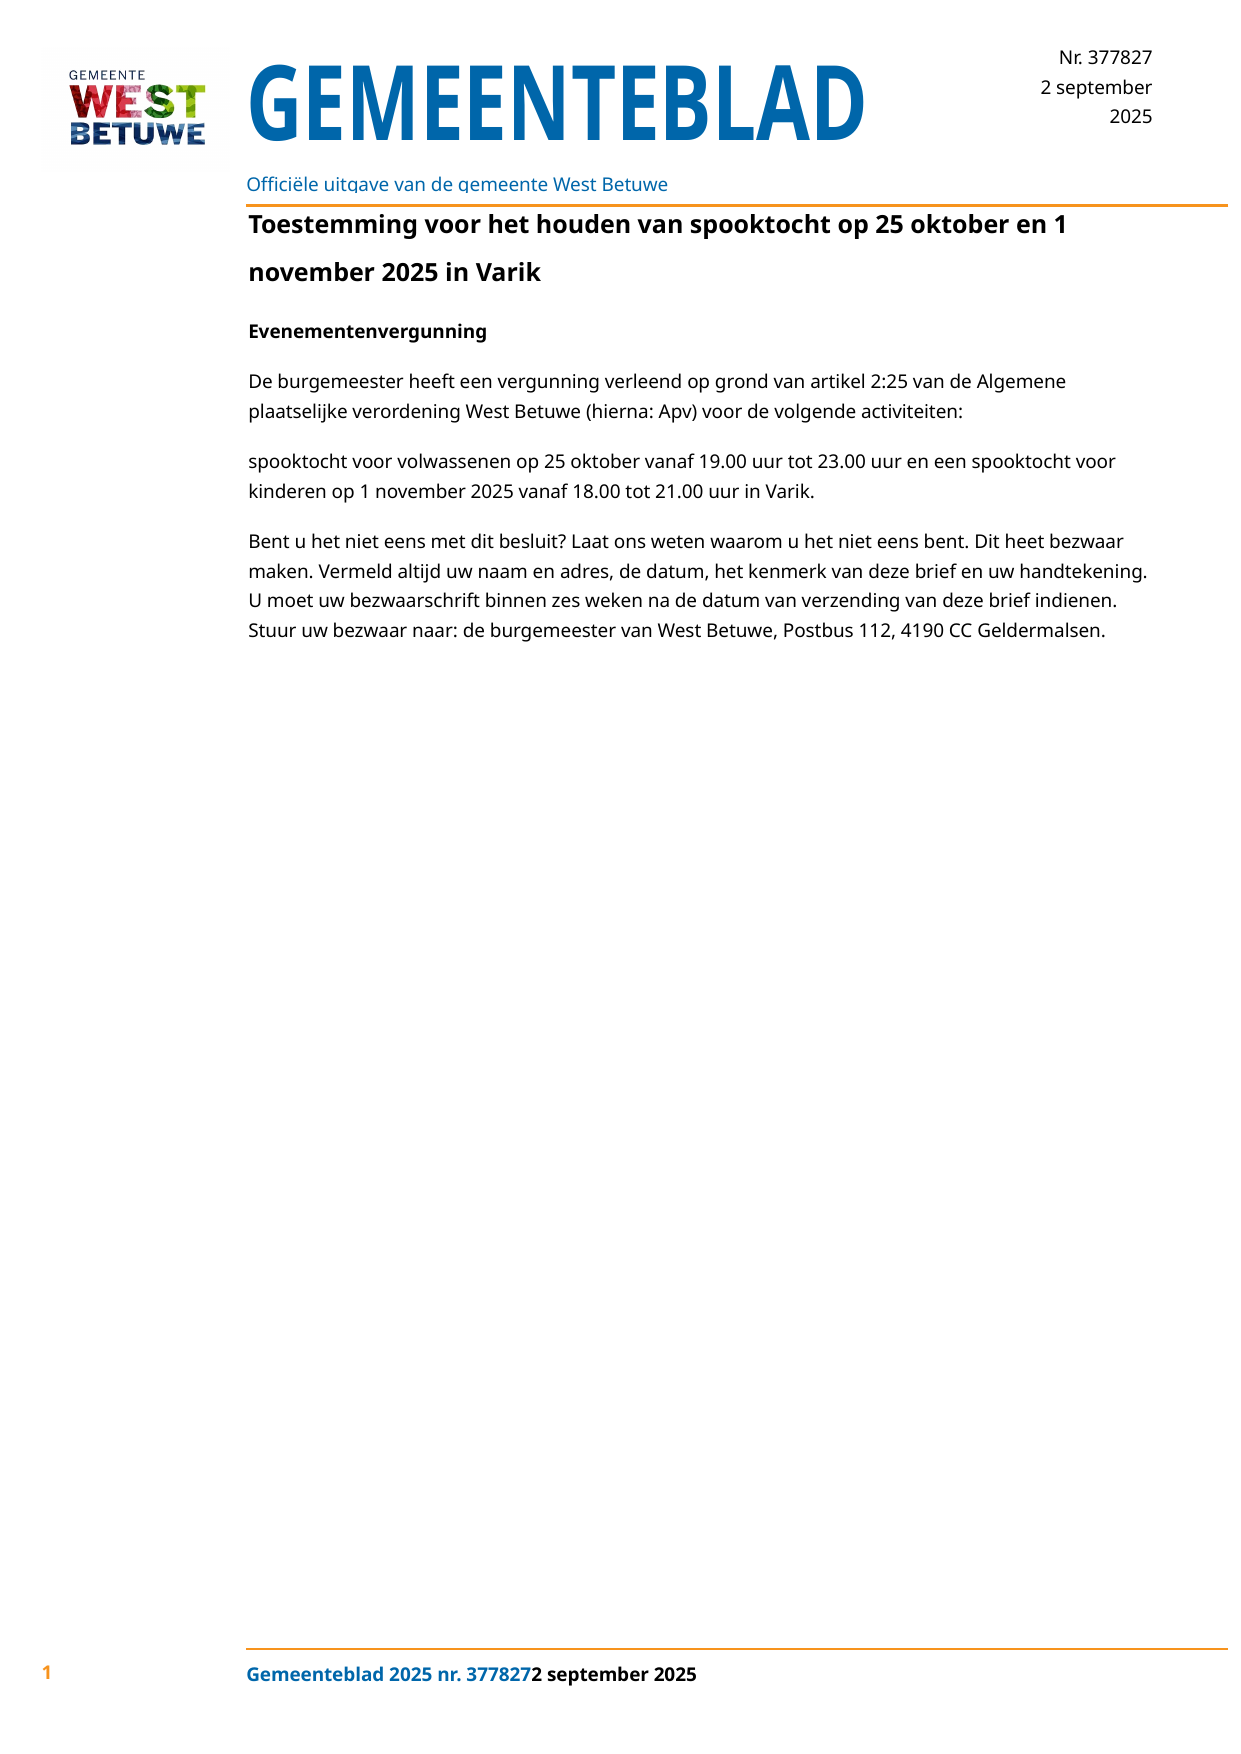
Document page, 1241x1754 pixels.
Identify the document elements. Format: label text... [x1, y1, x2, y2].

text Bent u het niet eens met dit besluit? Laat ons weten waarom u het niet eens bent. Dit heet bezwaar maken. Vermeld altijd uw naam en adres, de datum, het kenmerk van deze brief en uw handtekening. U moet uw bezwaarschrift binnen zes weken na de datum van verzending van deze brief indienen. Stuur uw bezwaar naar: de burgemeester van West Betuwe, Postbus 112, 4190 CC Geldermalsen. [248, 528, 1152, 643]
text Evenementenvergunning [248, 318, 1152, 344]
text spooktocht voor volwassenen op 25 oktober vanaf 19.00 uur tot 23.00 uur en een spooktocht voor kinderen op 1 november 2025 vanaf 18.00 tot 21.00 uur in Varik. [248, 448, 1152, 504]
text Toestemming voor het houden van spooktocht op 25 oktober en 1 november 2025 in Varik [248, 207, 1152, 288]
text De burgemeester heeft een vergunning verleend op grond van artikel 2:25 van de Algemene plaatselijke verordening West Betuwe (hierna: Apv) voor de volgende activiteiten: [248, 368, 1152, 424]
picture [41, 47, 231, 172]
